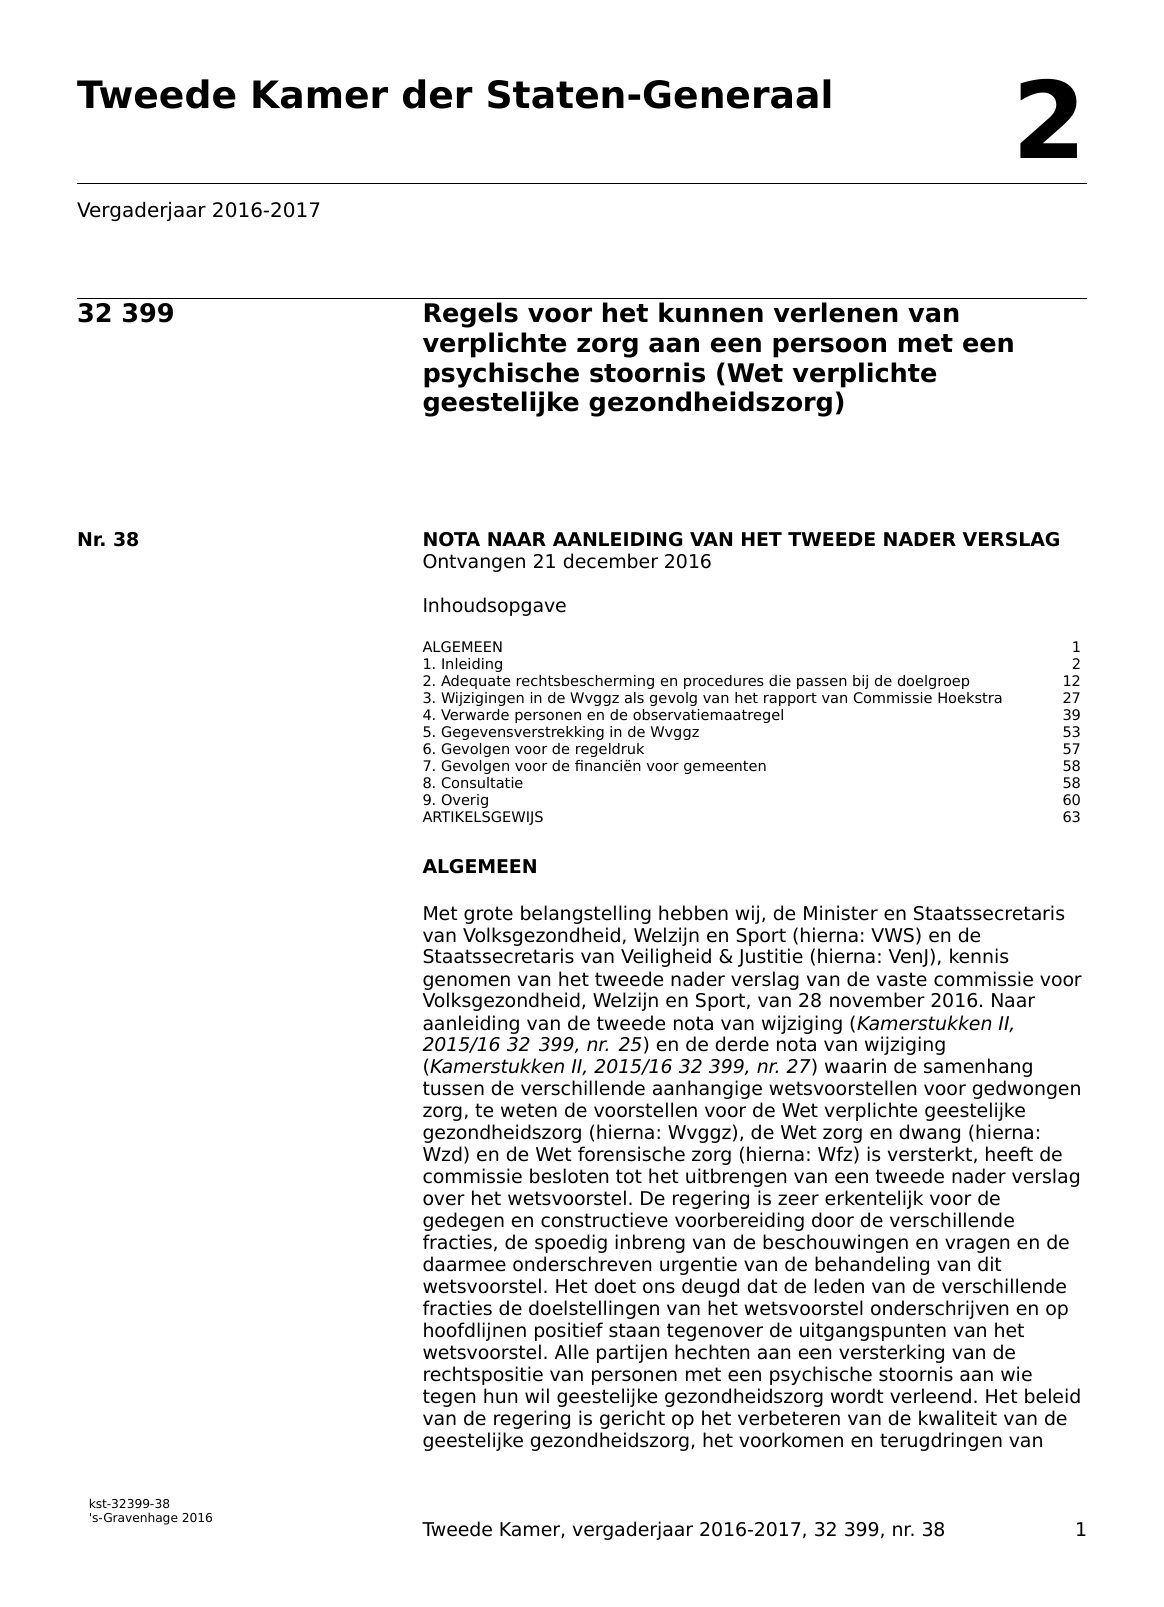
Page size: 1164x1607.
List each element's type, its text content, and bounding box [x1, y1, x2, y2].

table_cell ARTIKELSGEWIJS [422, 809, 1013, 826]
text Ontvangen 21 december 2016 [422, 551, 1087, 573]
table_cell 2 [1013, 656, 1087, 673]
table_cell 53 [1013, 724, 1087, 741]
text Inhoudsopgave [422, 595, 1087, 617]
table_cell 6. Gevolgen voor de regeldruk [422, 741, 1013, 758]
table_cell 27 [1013, 690, 1087, 707]
text kst-32399-38 [88, 1497, 323, 1511]
table_cell 58 [1013, 758, 1087, 774]
table_header Tweede Kamer der Staten-Generaal [77, 59, 886, 183]
table_cell 57 [1013, 741, 1087, 758]
table_cell Vergaderjaar 2016-2017 [77, 184, 1087, 298]
table_cell 8. Consultatie [422, 775, 1013, 792]
subtitle ALGEMEEN [422, 856, 1087, 877]
table_cell 63 [1013, 809, 1087, 826]
table_cell 7. Gevolgen voor de financiën voor gemeenten [422, 758, 1013, 774]
table_cell 4. Verwarde personen en de observatiemaatregel [422, 707, 1013, 724]
table_cell 3. Wijzigingen in de Wvggz als gevolg van het rapport van Commissie Hoekstra [422, 690, 1013, 707]
text 's-Gravenhage 2016 [88, 1511, 323, 1525]
text Met grote belangstelling hebben wij, de Minister en Staatssecretaris van Volksgezondheid, Welzijn en Sport (hierna: VWS) en de Staatssecretaris van Veiligheid & Justitie (hierna: VenJ), kennis genomen van het tweede nader verslag van de vaste commissie voor Volksgezondheid, Welzijn en Sport, van 28 november 2016. Naar aanleiding van de tweede nota van wijziging (Kamerstukken II, 2015/16 32 399, nr. 25) en de derde nota van wijziging (Kamerstukken II, 2015/16 32 399, nr. 27) waarin de samenhang tussen de verschillende aanhangige wetsvoorstellen voor gedwongen zorg, te weten de voorstellen voor de Wet verplichte geestelijke gezondheidszorg (hierna: Wvggz), de Wet zorg en dwang (hierna: Wzd) en de Wet forensische zorg (hierna: Wfz) is versterkt, heeft de commissie besloten tot het uitbrengen van een tweede nader verslag over het wetsvoorstel. De regering is zeer erkentelijk voor de gedegen en constructieve voorbereiding door de verschillende fracties, de spoedig inbreng van de beschouwingen en vragen en de daarmee onderschreven urgentie van de behandeling van dit wetsvoorstel. Het doet ons deugd dat de leden van de verschillende fracties de doelstellingen van het wetsvoorstel onderschrijven en op hoofdlijnen positief staan tegenover de uitgangspunten van het wetsvoorstel. Alle partijen hechten aan een versterking van de rechtspositie van personen met een psychische stoornis aan wie tegen hun wil geestelijke gezondheidszorg wordt verleend. Het beleid van de regering is gericht op het verbeteren van de kwaliteit van de geestelijke gezondheidszorg, het voorkomen en terugdringen van [422, 902, 1087, 1452]
subtitle Nr. 38 NOTA NAAR AANLEIDING VAN HET TWEEDE NADER VERSLAG [77, 529, 1087, 551]
table_header 2 [886, 59, 1087, 183]
table_cell 60 [1013, 792, 1087, 808]
table_header 1 [1013, 639, 1087, 656]
table_cell 9. Overig [422, 792, 1013, 808]
table_cell 39 [1013, 707, 1087, 724]
table_cell 2. Adequate rechtsbescherming en procedures die passen bij de doelgroep [422, 673, 1013, 690]
table_cell 58 [1013, 775, 1087, 792]
table_cell 1. Inleiding [422, 656, 1013, 673]
subtitle 32 399 Regels voor het kunnen verlenen van verplichte zorg aan een persoon met een psychische stoornis (Wet verplichte geestelijke gezondheidszorg) [77, 299, 1087, 418]
table_cell 12 [1013, 673, 1087, 690]
table_header ALGEMEEN [422, 639, 1013, 656]
table_cell 5. Gegevensverstrekking in de Wvggz [422, 724, 1013, 741]
